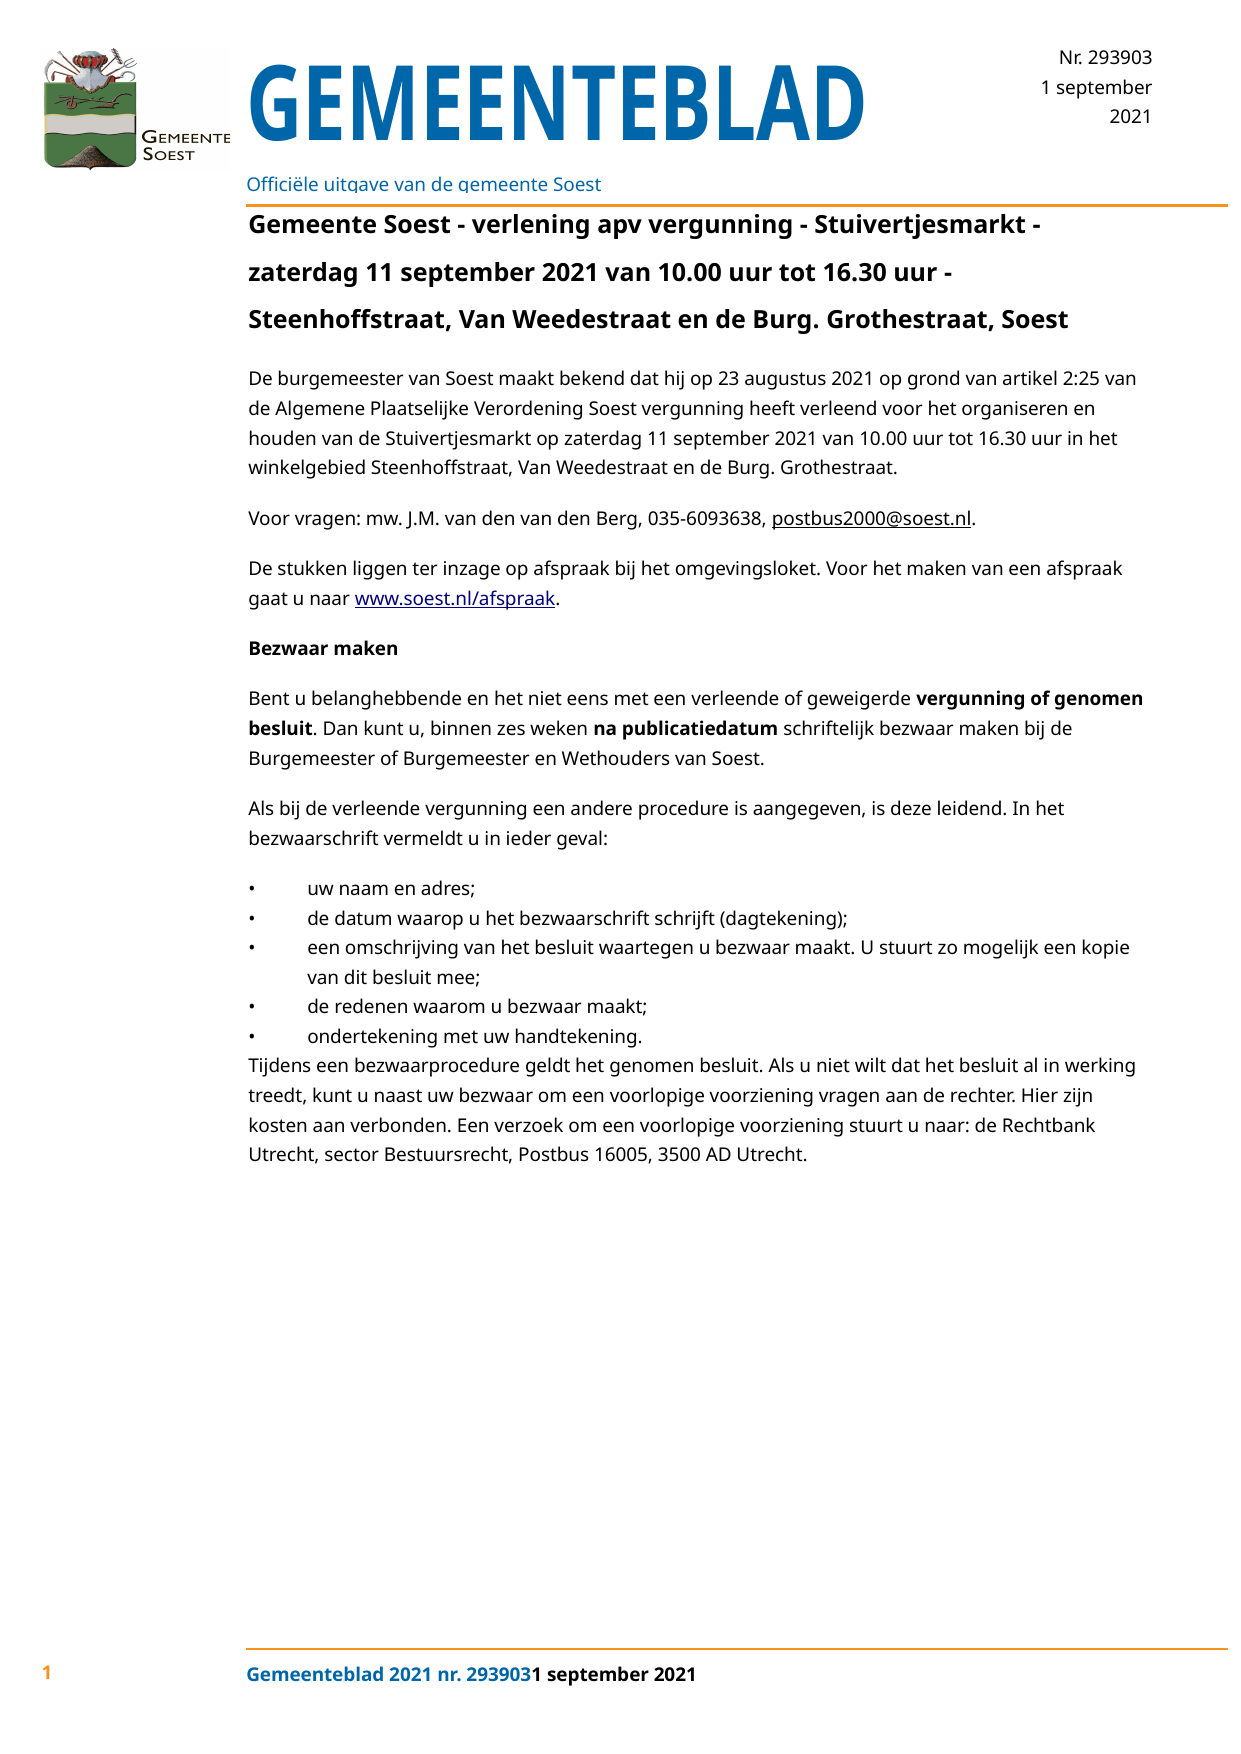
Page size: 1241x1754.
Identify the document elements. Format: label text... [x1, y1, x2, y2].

list uw naam en adres; [248, 875, 1152, 901]
picture [41, 47, 231, 172]
text Als bij de verleende vergunning een andere procedure is aangegeven, is deze leidend. In het bezwaarschrift vermeldt u in ieder geval: [248, 795, 1152, 850]
list de datum waarop u het bezwaarschrift schrijft (dagtekening); [248, 905, 1152, 930]
text Tijdens een bezwaarprocedure geldt het genomen besluit. Als u niet wilt dat het besluit al in werking treedt, kunt u naast uw bezwaar om een voorlopige voorziening vragen aan de rechter. Hier zijn kosten aan verbonden. Een verzoek om een voorlopige voorziening stuurt u naar: de Rechtbank Utrecht, sector Bestuursrecht, Postbus 16005, 3500 AD Utrecht. [248, 1053, 1152, 1167]
list een omschrijving van het besluit waartegen u bezwaar maakt. U stuurt zo mogelijk een kopie van dit besluit mee; [248, 934, 1152, 989]
text Gemeente Soest - verlening apv vergunning - Stuivertjesmarkt - zaterdag 11 september 2021 van 10.00 uur tot 16.30 uur - Steenhoffstraat, Van Weedestraat en de Burg. Grothestraat, Soest [248, 207, 1152, 336]
list ondertekening met uw handtekening. [248, 1023, 1152, 1049]
text Bezwaar maken [248, 635, 1152, 661]
text Voor vragen: mw. J.M. van den van den Berg, 035-6093638, postbus2000@soest.nl. [248, 505, 1152, 530]
text De stukken liggen ter inzage op afspraak bij het omgevingsloket. Voor het maken van een afspraak gaat u naar www.soest.nl/afspraak. [248, 555, 1152, 610]
text De burgemeester van Soest maakt bekend dat hij op 23 augustus 2021 op grond van artikel 2:25 van de Algemene Plaatselijke Verordening Soest vergunning heeft verleend voor het organiseren en houden van de Stuivertjesmarkt op zaterdag 11 september 2021 van 10.00 uur tot 16.30 uur in het winkelgebied Steenhoffstraat, Van Weedestraat en de Burg. Grothestraat. [248, 366, 1152, 480]
list de redenen waarom u bezwaar maakt; [248, 993, 1152, 1019]
text Bent u belanghebbende en het niet eens met een verleende of geweigerde vergunning of genomen besluit. Dan kunt u, binnen zes weken na publicatiedatum schriftelijk bezwaar maken bij de Burgemeester of Burgemeester en Wethouders van Soest. [248, 686, 1152, 770]
